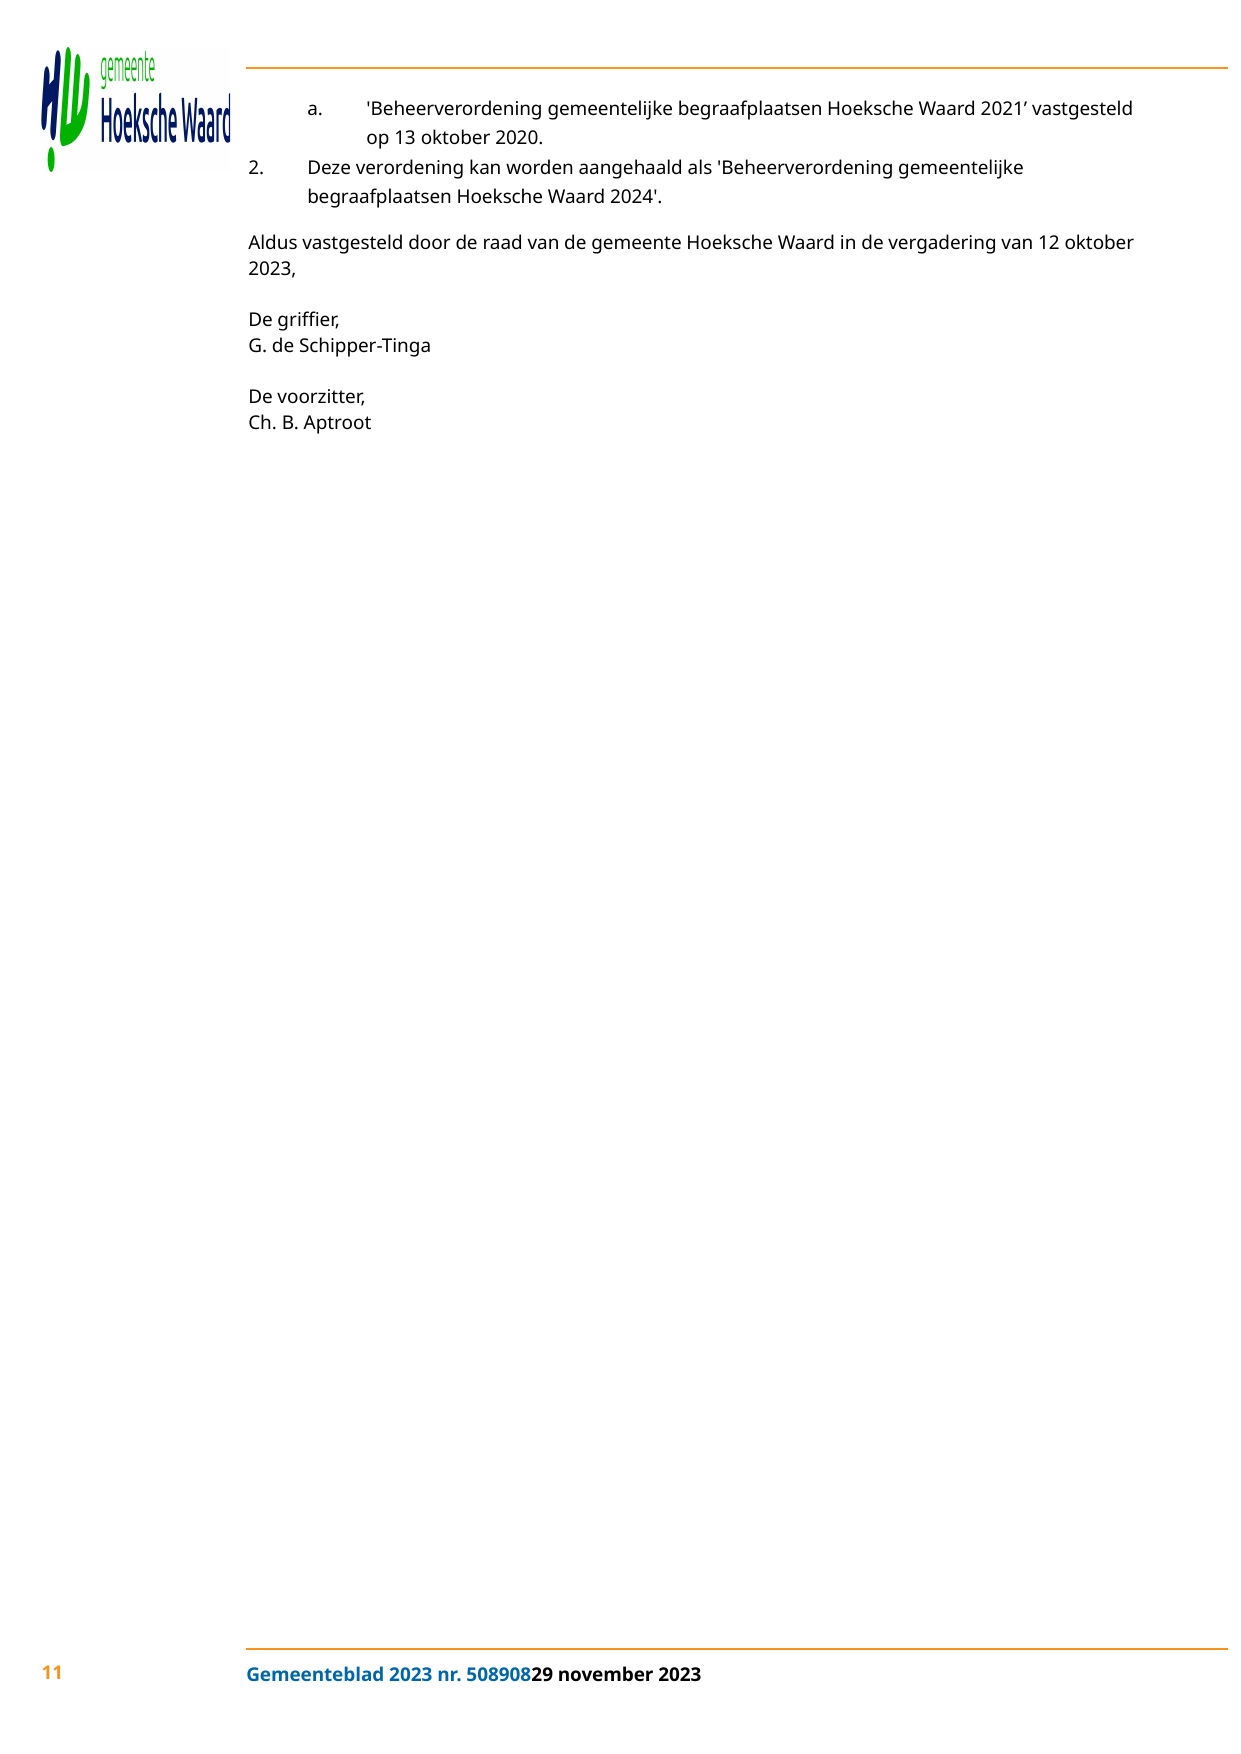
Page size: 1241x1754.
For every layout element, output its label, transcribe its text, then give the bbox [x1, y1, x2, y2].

text G. de Schipper-Tinga [248, 332, 1152, 358]
list 'Beheerverordening gemeentelijke begraafplaatsen Hoeksche Waard 2021’ vastgesteld op 13 oktober 2020. [307, 95, 1152, 150]
text De voorzitter, [248, 383, 1152, 409]
list Deze verordening kan worden aangehaald als 'Beheerverordening gemeentelijke begraafplaatsen Hoeksche Waard 2024'. [248, 154, 1152, 209]
picture [41, 47, 231, 172]
text De griffier, [248, 306, 1152, 332]
text Aldus vastgesteld door de raad van de gemeente Hoeksche Waard in de vergadering van 12 oktober 2023, [248, 229, 1152, 281]
text Ch. B. Aptroot [248, 409, 1152, 435]
